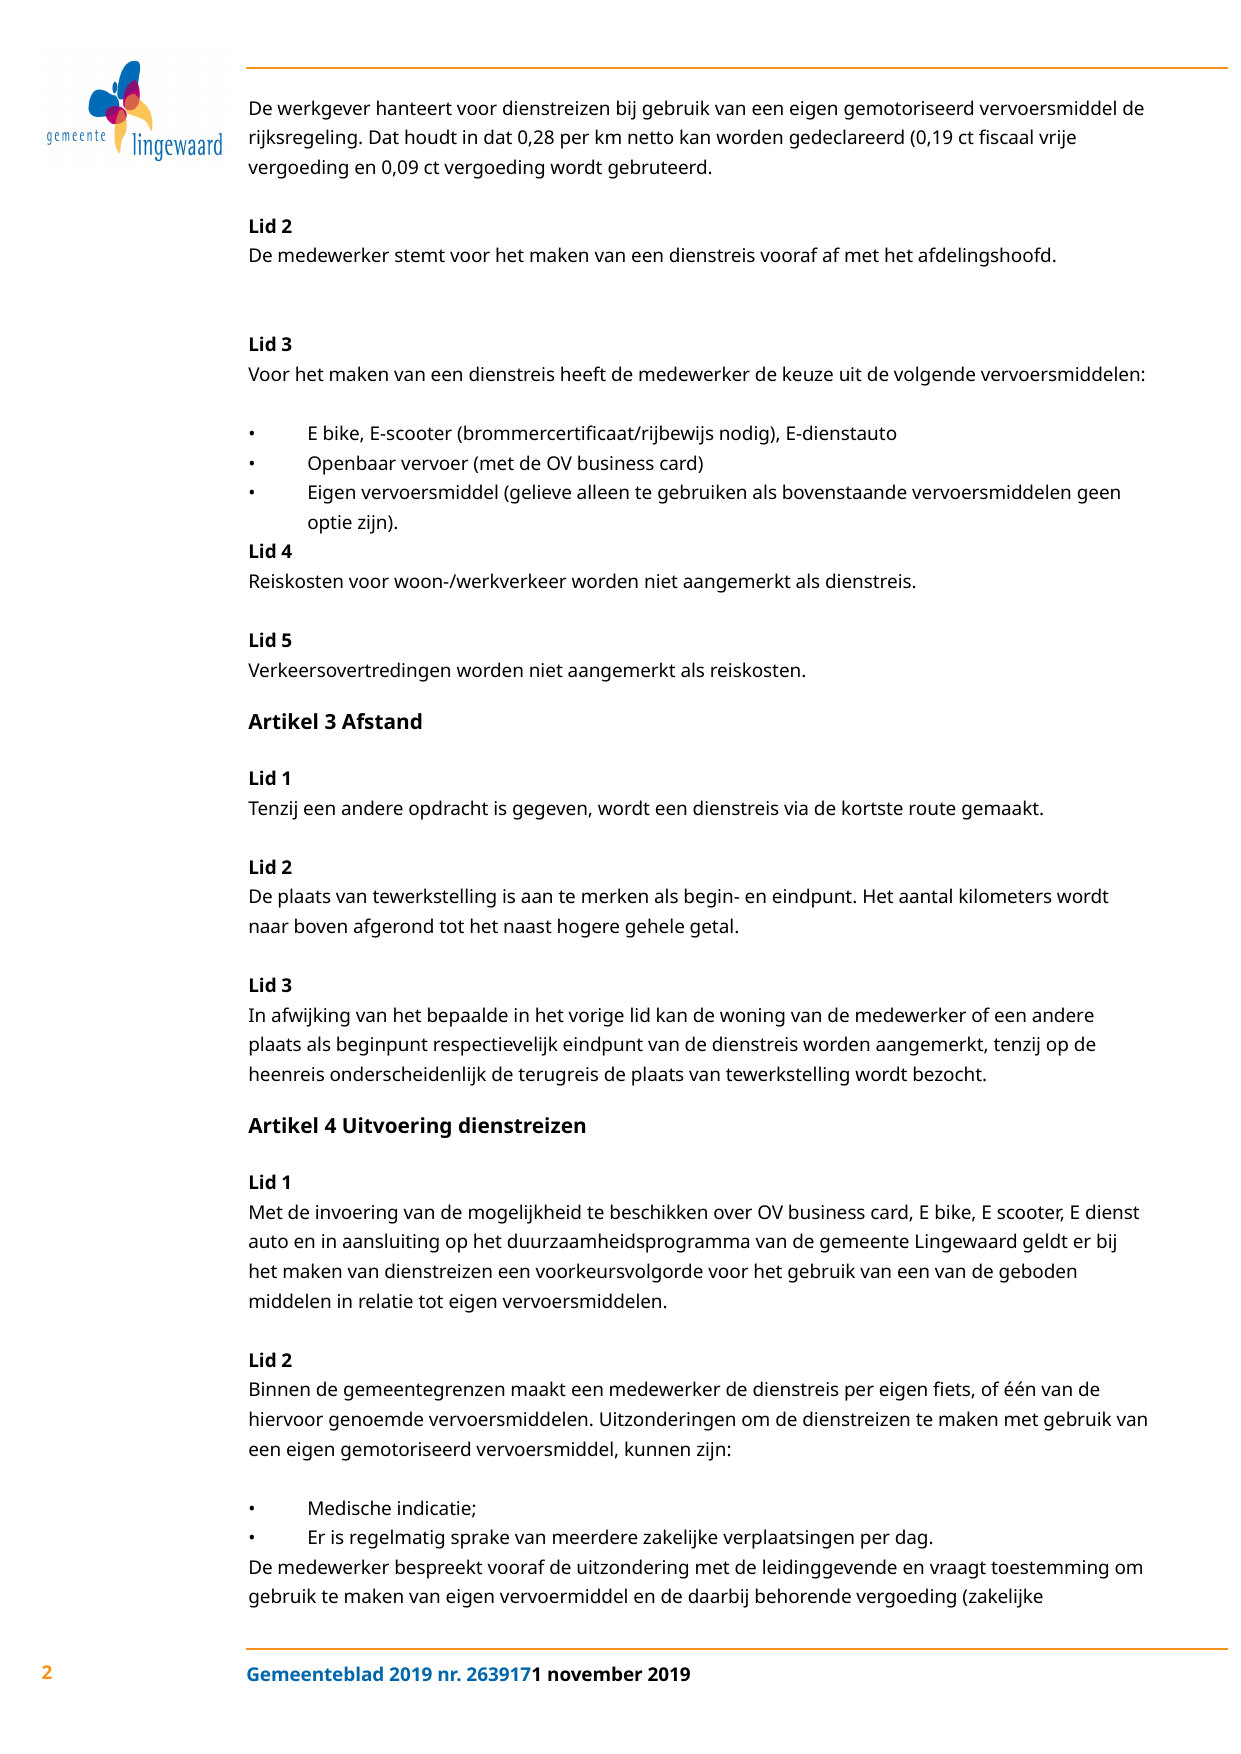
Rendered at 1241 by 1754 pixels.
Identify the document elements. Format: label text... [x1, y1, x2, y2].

text Lid 5 [248, 627, 1152, 653]
text Met de invoering van de mogelijkheid te beschikken over OV business card, E bike, E scooter, E dienst auto en in aansluiting op het duurzaamheidsprogramma van de gemeente Lingewaard geldt er bij het maken van dienstreizen een voorkeursvolgorde voor het gebruik van een van de geboden middelen in relatie tot eigen vervoersmiddelen. [248, 1199, 1152, 1314]
list Eigen vervoersmiddel (gelieve alleen te gebruiken als bovenstaande vervoersmiddelen geen optie zijn). [248, 479, 1152, 535]
list E bike, E-scooter (brommercertificaat/rijbewijs nodig), E-dienstauto [248, 420, 1152, 446]
text Lid 1 [248, 1169, 1152, 1195]
text Lid 3 [248, 331, 1152, 357]
text Tenzij een andere opdracht is gegeven, wordt een dienstreis via de kortste route gemaakt. [248, 795, 1152, 821]
text Lid 2 [248, 213, 1152, 239]
text De medewerker bespreekt vooraf de uitzondering met de leidinggevende en vraagt toestemming om gebruik te maken van eigen vervoermiddel en de daarbij behorende vergoeding (zakelijke [248, 1554, 1152, 1609]
text Lid 2 [248, 854, 1152, 880]
text De plaats van tewerkstelling is aan te merken als begin- en eindpunt. Het aantal kilometers wordt naar boven afgerond tot het naast hogere gehele getal. [248, 884, 1152, 939]
text Artikel 4 Uitvoering dienstreizen [248, 1112, 1152, 1140]
text Verkeersovertredingen worden niet aangemerkt als reiskosten. [248, 657, 1152, 683]
text Lid 1 [248, 765, 1152, 791]
picture [41, 47, 231, 172]
text In afwijking van het bepaalde in het vorige lid kan de woning van de medewerker of een andere plaats als beginpunt respectievelijk eindpunt van de dienstreis worden aangemerkt, tenzij op de heenreis onderscheidenlijk de terugreis de plaats van tewerkstelling wordt bezocht. [248, 1002, 1152, 1087]
text Lid 4 [248, 538, 1152, 564]
list Openbaar vervoer (met de OV business card) [248, 450, 1152, 476]
text Binnen de gemeentegrenzen maakt een medewerker de dienstreis per eigen fiets, of één van de hiervoor genoemde vervoersmiddelen. Uitzonderingen om de dienstreizen te maken met gebruik van een eigen gemotoriseerd vervoersmiddel, kunnen zijn: [248, 1377, 1152, 1462]
text Artikel 3 Afstand [248, 707, 1152, 736]
text Lid 2 [248, 1347, 1152, 1373]
text De werkgever hanteert voor dienstreizen bij gebruik van een eigen gemotoriseerd vervoersmiddel de rijksregeling. Dat houdt in dat 0,28 per km netto kan worden gedeclareerd (0,19 ct fiscaal vrije vergoeding en 0,09 ct vergoeding wordt gebruteerd. [248, 95, 1152, 180]
text Lid 3 [248, 972, 1152, 998]
list Medische indicatie; [248, 1495, 1152, 1521]
text Reiskosten voor woon-/werkverkeer worden niet aangemerkt als dienstreis. [248, 568, 1152, 594]
list Er is regelmatig sprake van meerdere zakelijke verplaatsingen per dag. [248, 1524, 1152, 1550]
text De medewerker stemt voor het maken van een dienstreis vooraf af met het afdelingshoofd. [248, 243, 1152, 268]
text Voor het maken van een dienstreis heeft de medewerker de keuze uit de volgende vervoersmiddelen: [248, 361, 1152, 387]
